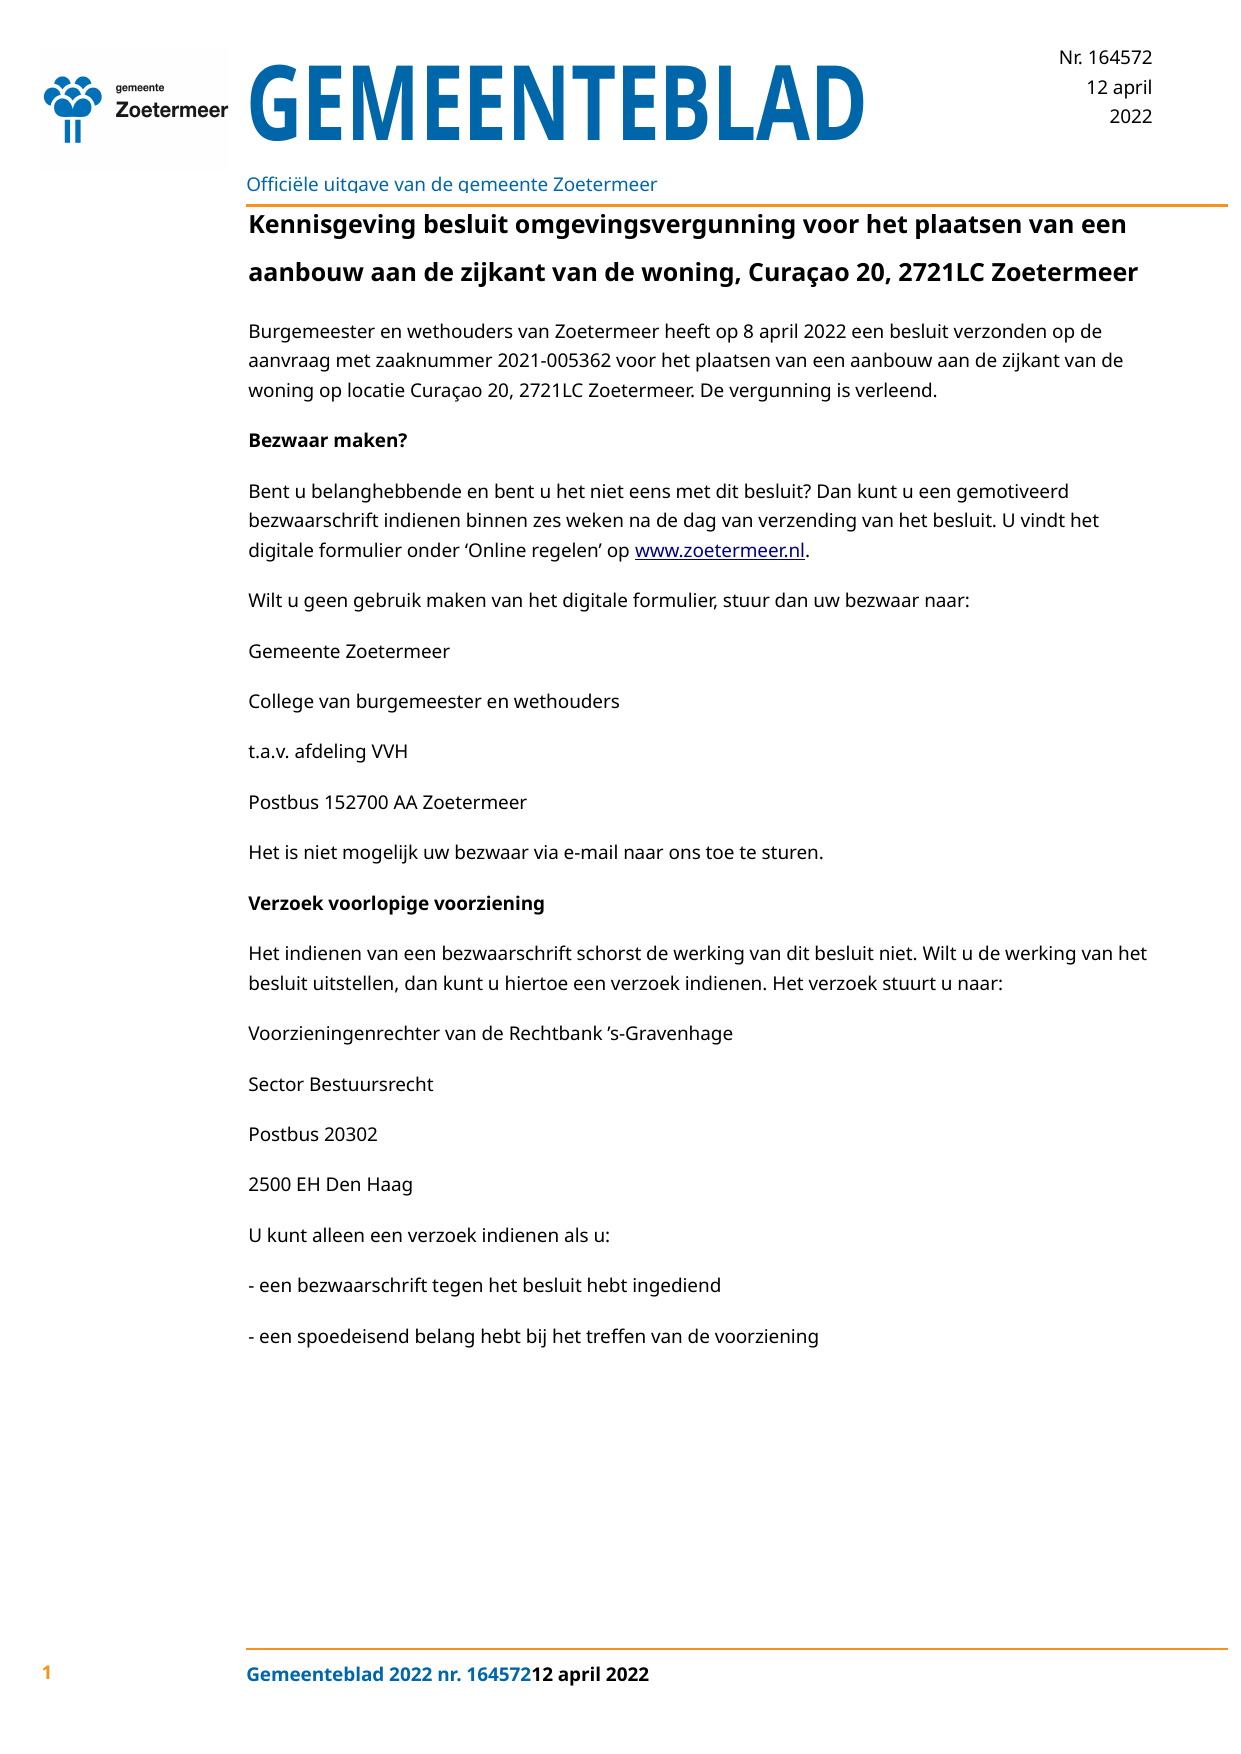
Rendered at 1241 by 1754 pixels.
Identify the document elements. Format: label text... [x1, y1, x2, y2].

text College van burgemeester en wethouders [248, 688, 1152, 714]
text Het is niet mogelijk uw bezwaar via e-mail naar ons toe te sturen. [248, 839, 1152, 865]
text Postbus 20302 [248, 1121, 1152, 1147]
text Gemeente Zoetermeer [248, 638, 1152, 664]
text Bent u belanghebbende en bent u het niet eens met dit besluit? Dan kunt u een gemotiveerd bezwaarschrift indienen binnen zes weken na de dag van verzending van het besluit. U vindt het digitale formulier onder ‘Online regelen’ op www.zoetermeer.nl. [248, 478, 1152, 563]
picture [41, 47, 231, 172]
text t.a.v. afdeling VVH [248, 739, 1152, 764]
text - een bezwaarschrift tegen het besluit hebt ingediend [248, 1272, 1152, 1298]
text Wilt u geen gebruik maken van het digitale formulier, stuur dan uw bezwaar naar: [248, 587, 1152, 613]
text Kennisgeving besluit omgevingsvergunning voor het plaatsen van een aanbouw aan de zijkant van de woning, Curaçao 20, 2721LC Zoetermeer [248, 207, 1152, 288]
text - een spoedeisend belang hebt bij het treffen van de voorziening [248, 1323, 1152, 1349]
text Postbus 152700 AA Zoetermeer [248, 789, 1152, 815]
text Het indienen van een bezwaarschrift schorst de werking van dit besluit niet. Wilt u de werking van het besluit uitstellen, dan kunt u hiertoe een verzoek indienen. Het verzoek stuurt u naar: [248, 940, 1152, 996]
text Bezwaar maken? [248, 427, 1152, 453]
text Burgemeester en wethouders van Zoetermeer heeft op 8 april 2022 een besluit verzonden op de aanvraag met zaaknummer 2021-005362 voor het plaatsen van een aanbouw aan de zijkant van de woning op locatie Curaçao 20, 2721LC Zoetermeer. De vergunning is verleend. [248, 318, 1152, 403]
text Voorzieningenrechter van de Rechtbank ’s-Gravenhage [248, 1020, 1152, 1046]
text Sector Bestuursrecht [248, 1071, 1152, 1097]
text Verzoek voorlopige voorziening [248, 890, 1152, 916]
text 2500 EH Den Haag [248, 1172, 1152, 1197]
text U kunt alleen een verzoek indienen als u: [248, 1222, 1152, 1248]
